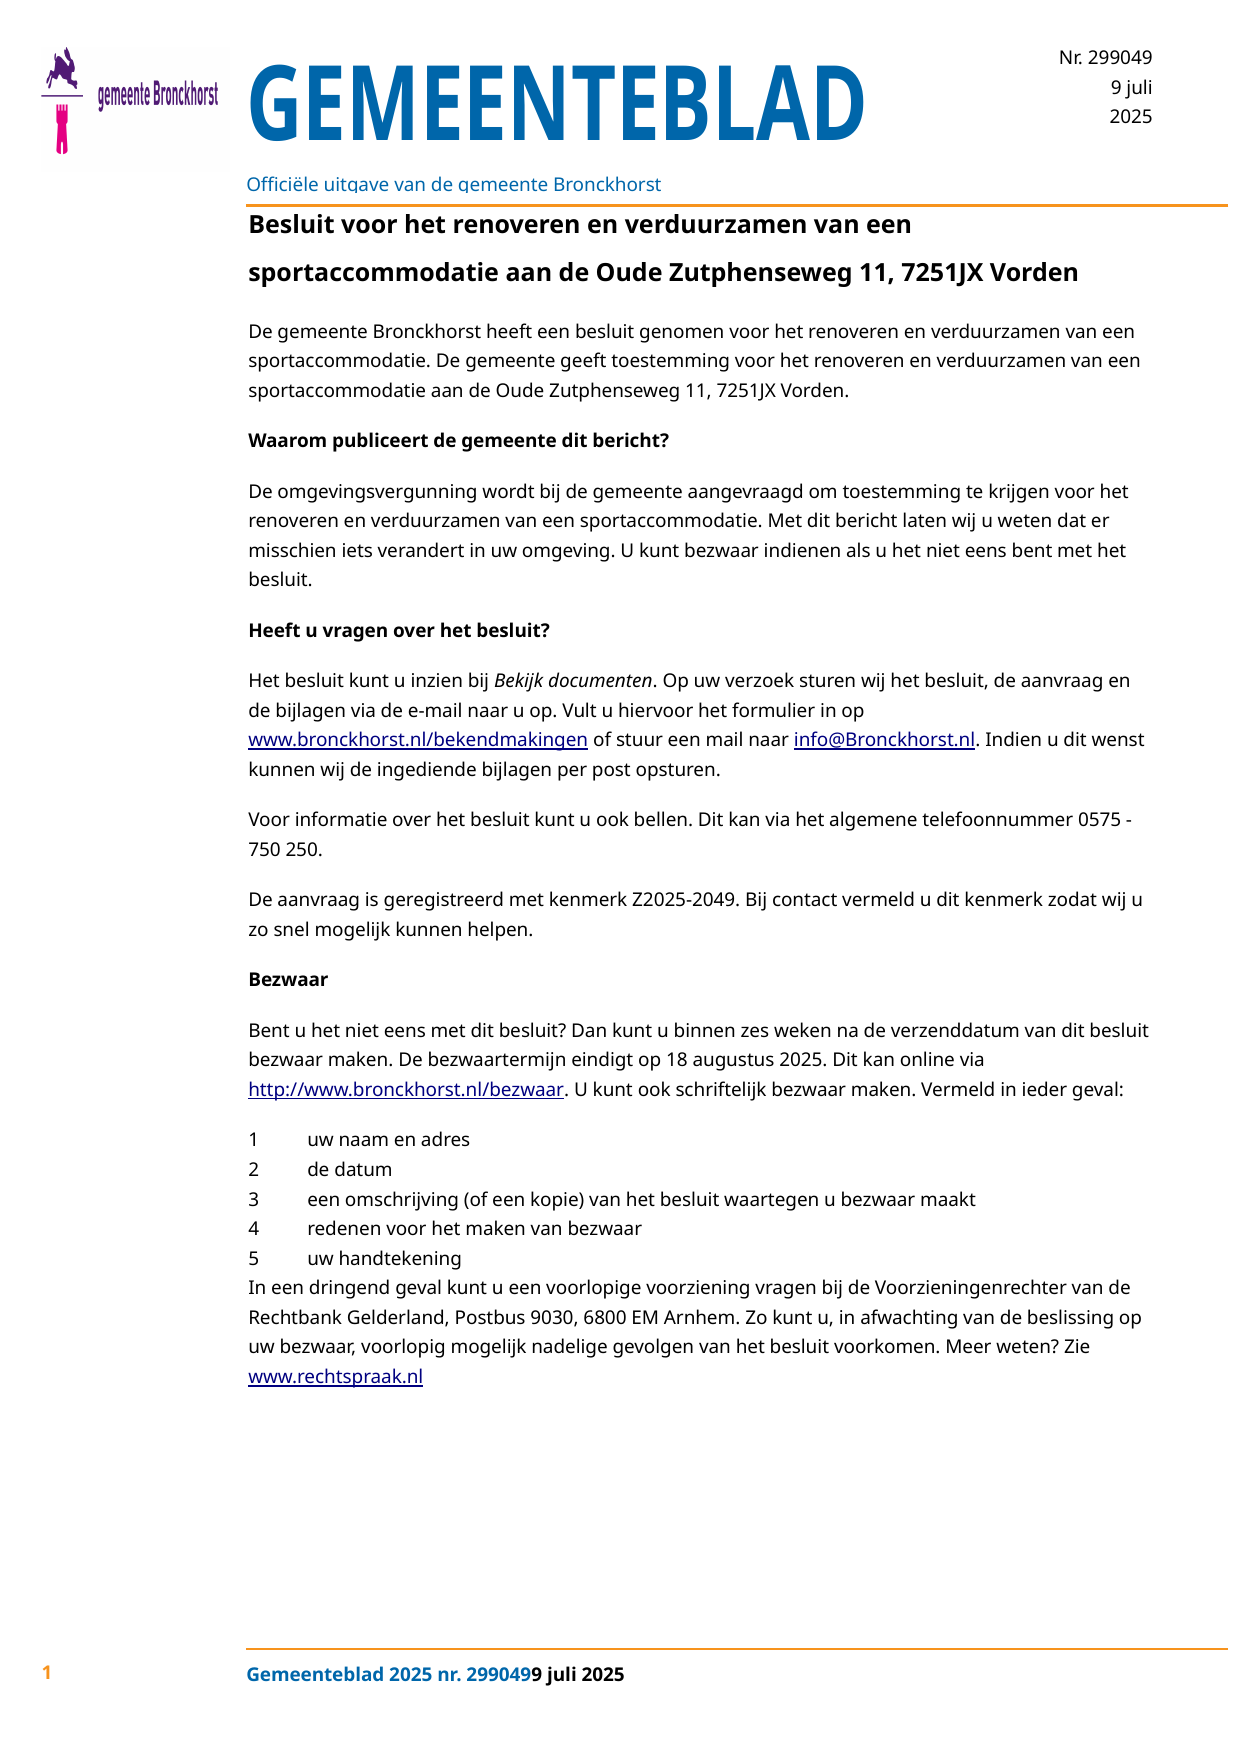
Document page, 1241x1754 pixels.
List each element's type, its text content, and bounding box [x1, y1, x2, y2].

list uw naam en adres [248, 1127, 1152, 1152]
text Bezwaar [248, 967, 1152, 992]
list redenen voor het maken van bezwaar [248, 1215, 1152, 1241]
text Bent u het niet eens met dit besluit? Dan kunt u binnen zes weken na de verzenddatum van dit besluit bezwaar maken. De bezwaartermijn eindigt op 18 augustus 2025. Dit kan online via http://www.bronckhorst.nl/bezwaar. U kunt ook schriftelijk bezwaar maken. Vermeld in ieder geval: [248, 1017, 1152, 1102]
text De aanvraag is geregistreerd met kenmerk Z2025-2049. Bij contact vermeld u dit kenmerk zodat wij u zo snel mogelijk kunnen helpen. [248, 887, 1152, 942]
list de datum [248, 1156, 1152, 1182]
text Waarom publiceert de gemeente dit bericht? [248, 427, 1152, 453]
text De omgevingsvergunning wordt bij de gemeente aangevraagd om toestemming te krijgen voor het renoveren en verduurzamen van een sportaccommodatie. Met dit bericht laten wij u weten dat er misschien iets verandert in uw omgeving. U kunt bezwaar indienen als u het niet eens bent met het besluit. [248, 478, 1152, 592]
text Besluit voor het renoveren en verduurzamen van een sportaccommodatie aan de Oude Zutphenseweg 11, 7251JX Vorden [248, 207, 1152, 288]
text In een dringend geval kunt u een voorlopige voorziening vragen bij de Voorzieningenrechter van de Rechtbank Gelderland, Postbus 9030, 6800 EM Arnhem. Zo kunt u, in afwachting van de beslissing op uw bezwaar, voorlopig mogelijk nadelige gevolgen van het besluit voorkomen. Meer weten? Zie www.rechtspraak.nl [248, 1274, 1152, 1389]
list uw handtekening [248, 1245, 1152, 1271]
list een omschrijving (of een kopie) van het besluit waartegen u bezwaar maakt [248, 1186, 1152, 1212]
text De gemeente Bronckhorst heeft een besluit genomen voor het renoveren en verduurzamen van een sportaccommodatie. De gemeente geeft toestemming voor het renoveren en verduurzamen van een sportaccommodatie aan de Oude Zutphenseweg 11, 7251JX Vorden. [248, 318, 1152, 403]
picture [41, 47, 231, 172]
text Het besluit kunt u inzien bij Bekijk documenten. Op uw verzoek sturen wij het besluit, de aanvraag en de bijlagen via de e-mail naar u op. Vult u hiervoor het formulier in op www.bronckhorst.nl/bekendmakingen of stuur een mail naar info@Bronckhorst.nl. Indien u dit wenst kunnen wij de ingediende bijlagen per post opsturen. [248, 667, 1152, 782]
text Heeft u vragen over het besluit? [248, 617, 1152, 643]
text Voor informatie over het besluit kunt u ook bellen. Dit kan via het algemene telefoonnummer 0575 - 750 250. [248, 807, 1152, 862]
